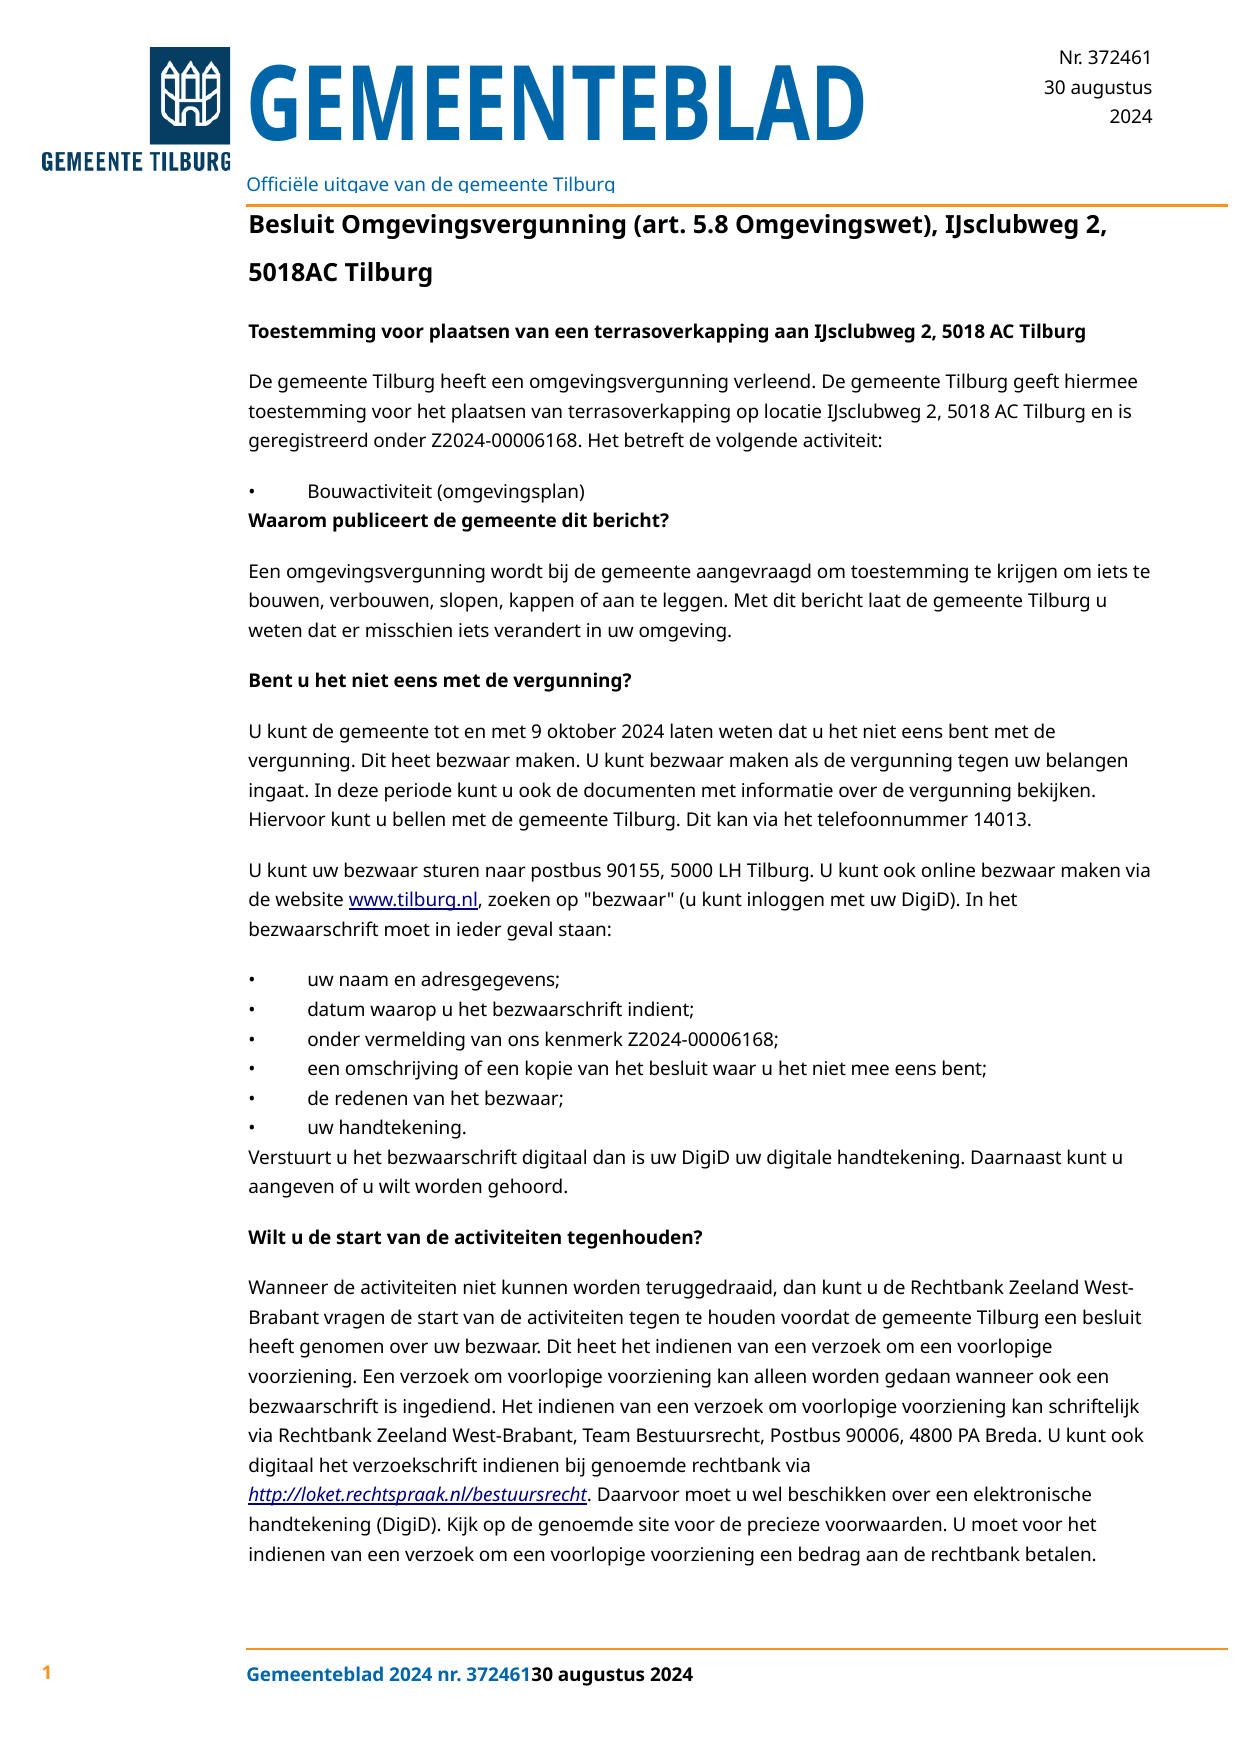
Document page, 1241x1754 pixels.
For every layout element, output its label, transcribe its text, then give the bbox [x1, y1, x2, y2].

text Waarom publiceert de gemeente dit bericht? [248, 507, 1152, 533]
list uw handtekening. [248, 1114, 1152, 1140]
text Toestemming voor plaatsen van een terrasoverkapping aan IJsclubweg 2, 5018 AC Tilburg [248, 318, 1152, 344]
list de redenen van het bezwaar; [248, 1085, 1152, 1111]
list onder vermelding van ons kenmerk Z2024-00006168; [248, 1026, 1152, 1052]
text U kunt de gemeente tot en met 9 oktober 2024 laten weten dat u het niet eens bent met de vergunning. Dit heet bezwaar maken. U kunt bezwaar maken als de vergunning tegen uw belangen ingaat. In deze periode kunt u ook de documenten met informatie over de vergunning bekijken. Hiervoor kunt u bellen met de gemeente Tilburg. Dit kan via het telefoonnummer 14013. [248, 718, 1152, 832]
text De gemeente Tilburg heeft een omgevingsvergunning verleend. De gemeente Tilburg geeft hiermee toestemming voor het plaatsen van terrasoverkapping op locatie IJsclubweg 2, 5018 AC Tilburg en is geregistreerd onder Z2024-00006168. Het betreft de volgende activiteit: [248, 368, 1152, 453]
text U kunt uw bezwaar sturen naar postbus 90155, 5000 LH Tilburg. U kunt ook online bezwaar maken via de website www.tilburg.nl, zoeken op "bezwaar" (u kunt inloggen met uw DigiD). In het bezwaarschrift moet in ieder geval staan: [248, 857, 1152, 942]
picture [41, 47, 231, 172]
text Wanneer de activiteiten niet kunnen worden teruggedraaid, dan kunt u de Rechtbank Zeeland West-Brabant vragen de start van de activiteiten tegen te houden voordat de gemeente Tilburg een besluit heeft genomen over uw bezwaar. Dit heet het indienen van een verzoek om een voorlopige voorziening. Een verzoek om voorlopige voorziening kan alleen worden gedaan wanneer ook een bezwaarschrift is ingediend. Het indienen van een verzoek om voorlopige voorziening kan schriftelijk via Rechtbank Zeeland West-Brabant, Team Bestuursrecht, Postbus 90006, 4800 PA Breda. U kunt ook digitaal het verzoekschrift indienen bij genoemde rechtbank via http://loket.rechtspraak.nl/bestuursrecht. Daarvoor moet u wel beschikken over een elektronische handtekening (DigiD). Kijk op de genoemde site voor de precieze voorwaarden. U moet voor het indienen van een verzoek om een voorlopige voorziening een bedrag aan de rechtbank betalen. [248, 1274, 1152, 1567]
list Bouwactiviteit (omgevingsplan) [248, 478, 1152, 504]
list een omschrijving of een kopie van het besluit waar u het niet mee eens bent; [248, 1055, 1152, 1081]
list datum waarop u het bezwaarschrift indient; [248, 996, 1152, 1022]
text Bent u het niet eens met de vergunning? [248, 667, 1152, 693]
text Een omgevingsvergunning wordt bij de gemeente aangevraagd om toestemming te krijgen om iets te bouwen, verbouwen, slopen, kappen of aan te leggen. Met dit bericht laat de gemeente Tilburg u weten dat er misschien iets verandert in uw omgeving. [248, 558, 1152, 643]
text Verstuurt u het bezwaarschrift digitaal dan is uw DigiD uw digitale handtekening. Daarnaast kunt u aangeven of u wilt worden gehoord. [248, 1144, 1152, 1199]
list uw naam en adresgegevens; [248, 967, 1152, 992]
text Besluit Omgevingsvergunning (art. 5.8 Omgevingswet), IJsclubweg 2, 5018AC Tilburg [248, 207, 1152, 288]
text Wilt u de start van de activiteiten tegenhouden? [248, 1224, 1152, 1250]
